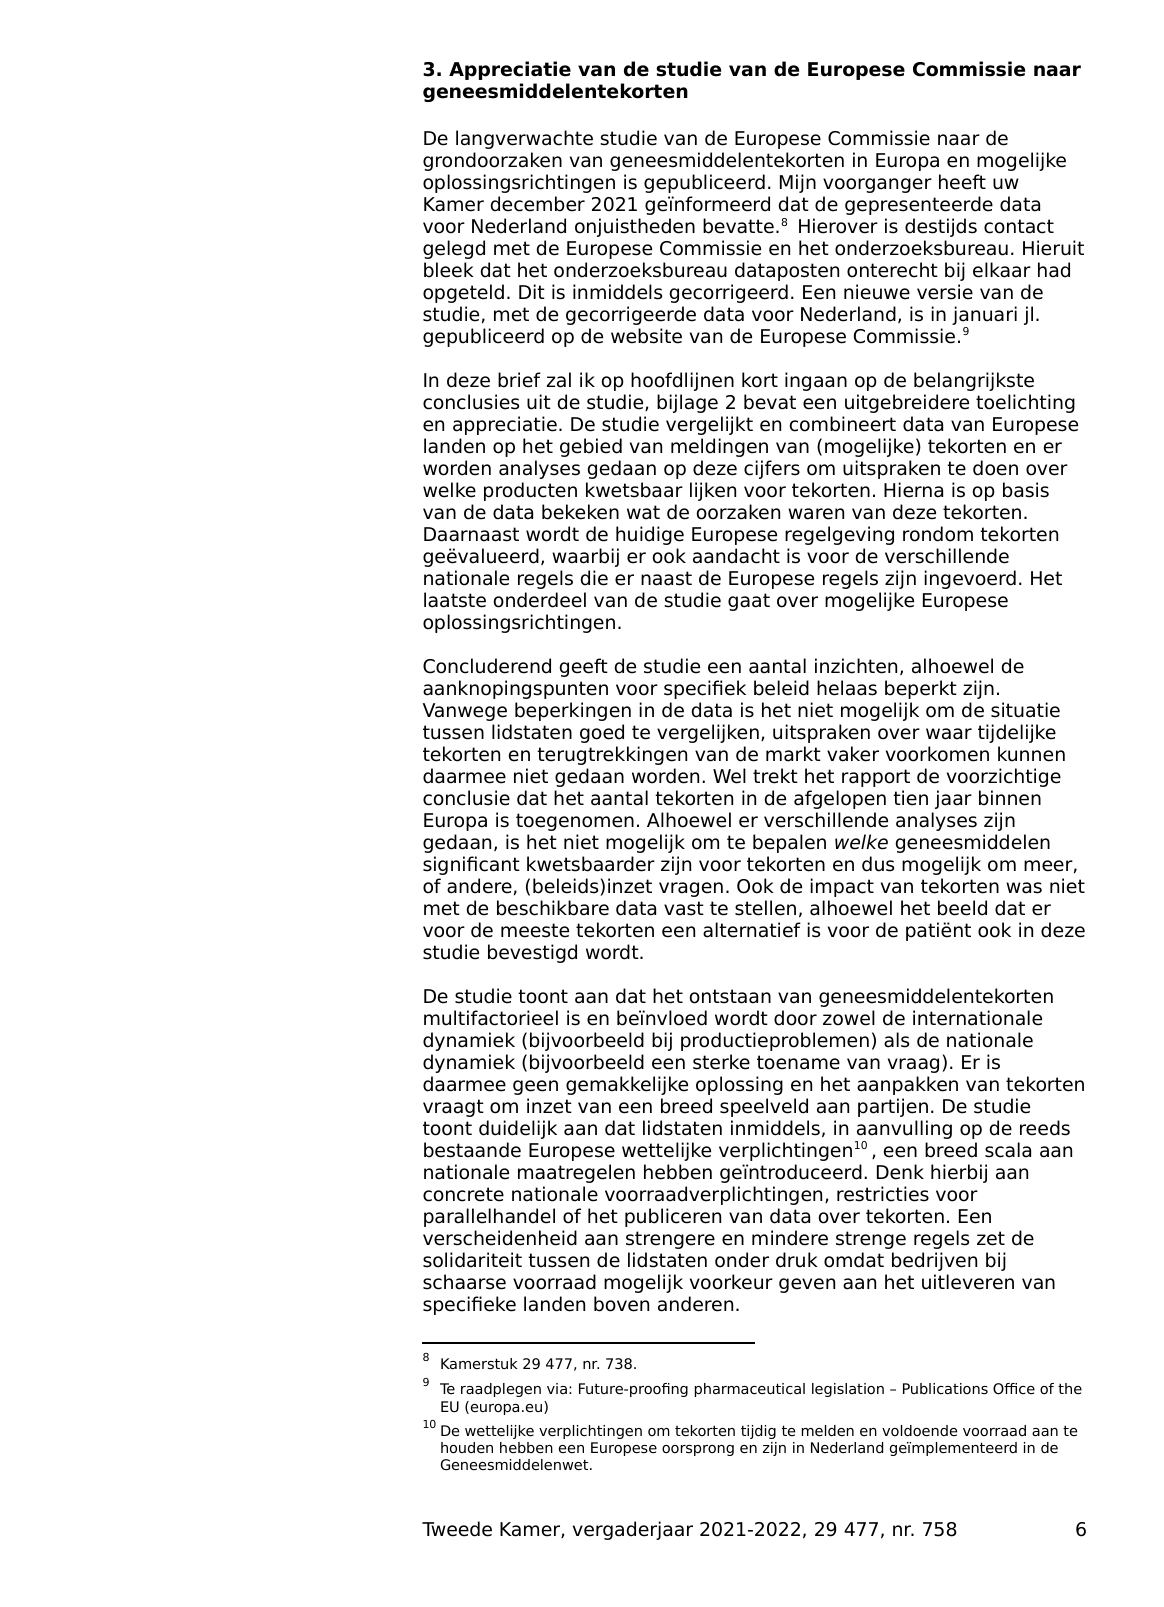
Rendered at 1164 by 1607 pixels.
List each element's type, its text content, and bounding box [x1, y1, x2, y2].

text De studie toont aan dat het ontstaan van geneesmiddelentekorten multifactorieel is en beïnvloed wordt door zowel de internationale dynamiek (bijvoorbeeld bij productieproblemen) als de nationale dynamiek (bijvoorbeeld een sterke toename van vraag). Er is daarmee geen gemakkelijke oplossing en het aanpakken van tekorten vraagt om inzet van een breed speelveld aan partijen. De studie toont duidelijk aan dat lidstaten inmiddels, in aanvulling op de reeds bestaande Europese wettelijke verplichtingen, een breed scala aan nationale maatregelen hebben geïntroduceerd. Denk hierbij aan concrete nationale voorraadverplichtingen, restricties voor parallelhandel of het publiceren van data over tekorten. Een verscheidenheid aan strengere en mindere strenge regels zet de solidariteit tussen de lidstaten onder druk omdat bedrijven bij schaarse voorraad mogelijk voorkeur geven aan het uitleveren van specifieke landen boven anderen. [422, 986, 1087, 1316]
text De langverwachte studie van de Europese Commissie naar de grondoorzaken van geneesmiddelentekorten in Europa en mogelijke oplossingsrichtingen is gepubliceerd. Mijn voorganger heeft uw Kamer december 2021 geïnformeerd dat de gepresenteerde data voor Nederland onjuistheden bevatte. Hierover is destijds contact gelegd met de Europese Commissie en het onderzoeksbureau. Hieruit bleek dat het onderzoeksbureau dataposten onterecht bij elkaar had opgeteld. Dit is inmiddels gecorrigeerd. Een nieuwe versie van de studie, met de gecorrigeerde data voor Nederland, is in januari jl. gepubliceerd op de website van de Europese Commissie. [422, 128, 1087, 348]
subtitle 3. Appreciatie van de studie van de Europese Commissie naar geneesmiddelentekorten [422, 59, 1087, 103]
text Kamerstuk 29 477, nr. 738. [422, 1352, 1087, 1374]
text Te raadplegen via: Future-proofing pharmaceutical legislation – Publications Office of the EU (europa.eu) [422, 1377, 1087, 1416]
text De wettelijke verplichtingen om tekorten tijdig te melden en voldoende voorraad aan te houden hebben een Europese oorsprong en zijn in Nederland geïmplementeerd in de Geneesmiddelenwet. [422, 1418, 1087, 1474]
text In deze brief zal ik op hoofdlijnen kort ingaan op de belangrijkste conclusies uit de studie, bijlage 2 bevat een uitgebreidere toelichting en appreciatie. De studie vergelijkt en combineert data van Europese landen op het gebied van meldingen van (mogelijke) tekorten en er worden analyses gedaan op deze cijfers om uitspraken te doen over welke producten kwetsbaar lijken voor tekorten. Hierna is op basis van de data bekeken wat de oorzaken waren van deze tekorten. Daarnaast wordt de huidige Europese regelgeving rondom tekorten geëvalueerd, waarbij er ook aandacht is voor de verschillende nationale regels die er naast de Europese regels zijn ingevoerd. Het laatste onderdeel van de studie gaat over mogelijke Europese oplossingsrichtingen. [422, 370, 1087, 634]
text Concluderend geeft de studie een aantal inzichten, alhoewel de aanknopingspunten voor specifiek beleid helaas beperkt zijn. Vanwege beperkingen in de data is het niet mogelijk om de situatie tussen lidstaten goed te vergelijken, uitspraken over waar tijdelijke tekorten en terugtrekkingen van de markt vaker voorkomen kunnen daarmee niet gedaan worden. Wel trekt het rapport de voorzichtige conclusie dat het aantal tekorten in de afgelopen tien jaar binnen Europa is toegenomen. Alhoewel er verschillende analyses zijn gedaan, is het niet mogelijk om te bepalen welke geneesmiddelen significant kwetsbaarder zijn voor tekorten en dus mogelijk om meer, of andere, (beleids)inzet vragen. Ook de impact van tekorten was niet met de beschikbare data vast te stellen, alhoewel het beeld dat er voor de meeste tekorten een alternatief is voor de patiënt ook in deze studie bevestigd wordt. [422, 656, 1087, 964]
